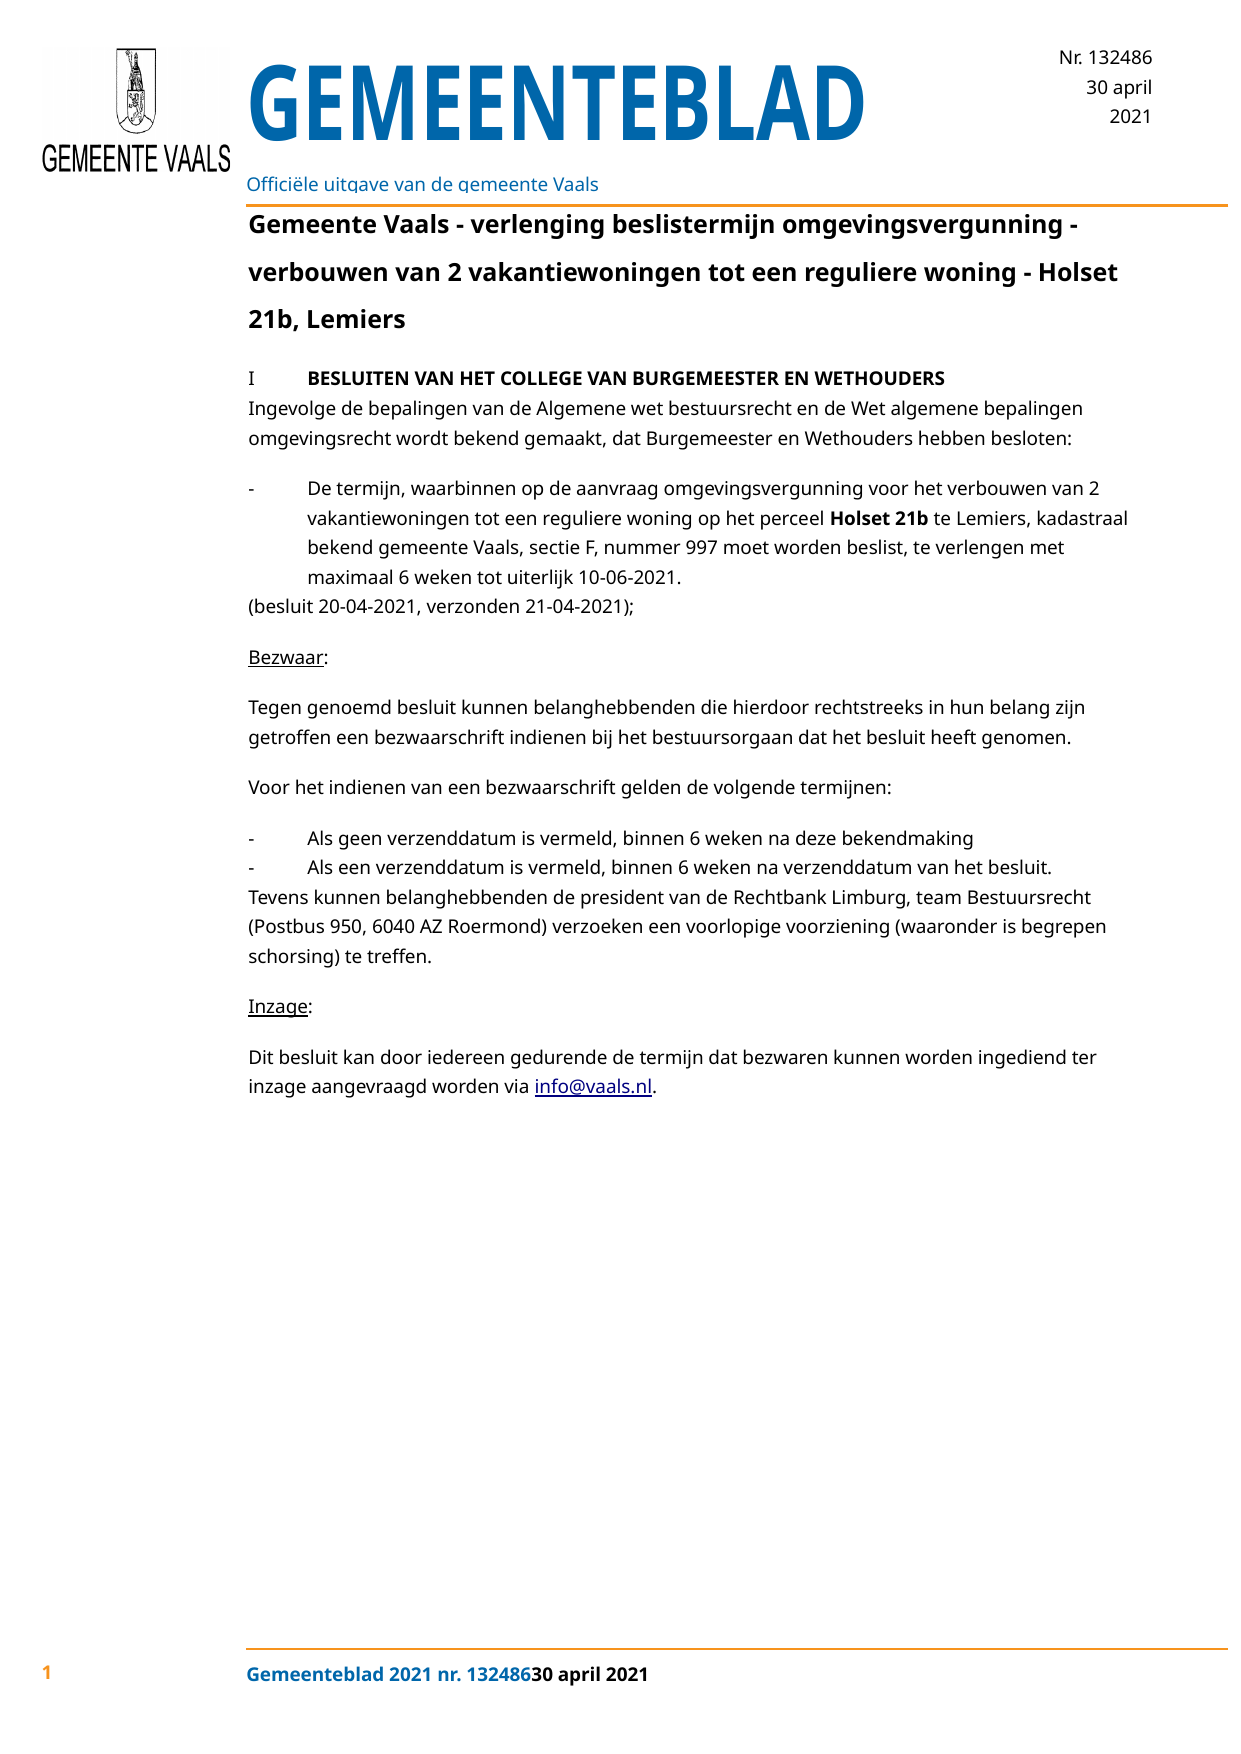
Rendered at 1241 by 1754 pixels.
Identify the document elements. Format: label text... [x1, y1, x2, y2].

text Bezwaar: [248, 644, 1152, 669]
text Gemeente Vaals - verlenging beslistermijn omgevingsvergunning - verbouwen van 2 vakantiewoningen tot een reguliere woning - Holset 21b, Lemiers [248, 207, 1152, 336]
text Voor het indienen van een bezwaarschrift gelden de volgende termijnen: [248, 774, 1152, 800]
text Tevens kunnen belanghebbenden de president van de Rechtbank Limburg, team Bestuursrecht (Postbus 950, 6040 AZ Roermond) verzoeken een voorlopige voorziening (waaronder is begrepen schorsing) te treffen. [248, 884, 1152, 969]
list De termijn, waarbinnen op de aanvraag omgevingsvergunning voor het verbouwen van 2 vakantiewoningen tot een reguliere woning op het perceel Holset 21b te Lemiers, kadastraal bekend gemeente Vaals, sectie F, nummer 997 moet worden beslist, te verlengen met maximaal 6 weken tot uiterlijk 10-06-2021. [248, 475, 1152, 589]
text Dit besluit kan door iedereen gedurende de termijn dat bezwaren kunnen worden ingediend ter inzage aangevraagd worden via info@vaals.nl. [248, 1044, 1152, 1099]
list Als geen verzenddatum is vermeld, binnen 6 weken na deze bekendmaking [248, 825, 1152, 850]
text Tegen genoemd besluit kunnen belanghebbenden die hierdoor rechtstreeks in hun belang zijn getroffen een bezwaarschrift indienen bij het bestuursorgaan dat het besluit heeft genomen. [248, 694, 1152, 749]
text Ingevolge de bepalingen van de Algemene wet bestuursrecht en de Wet algemene bepalingen omgevingsrecht wordt bekend gemaakt, dat Burgemeester en Wethouders hebben besloten: [248, 395, 1152, 450]
picture [41, 47, 231, 172]
text Inzage: [248, 993, 1152, 1019]
list BESLUITEN VAN HET COLLEGE VAN BURGEMEESTER EN WETHOUDERS [248, 366, 1152, 391]
text (besluit 20-04-2021, verzonden 21-04-2021); [248, 593, 1152, 619]
list Als een verzenddatum is vermeld, binnen 6 weken na verzenddatum van het besluit. [248, 854, 1152, 880]
